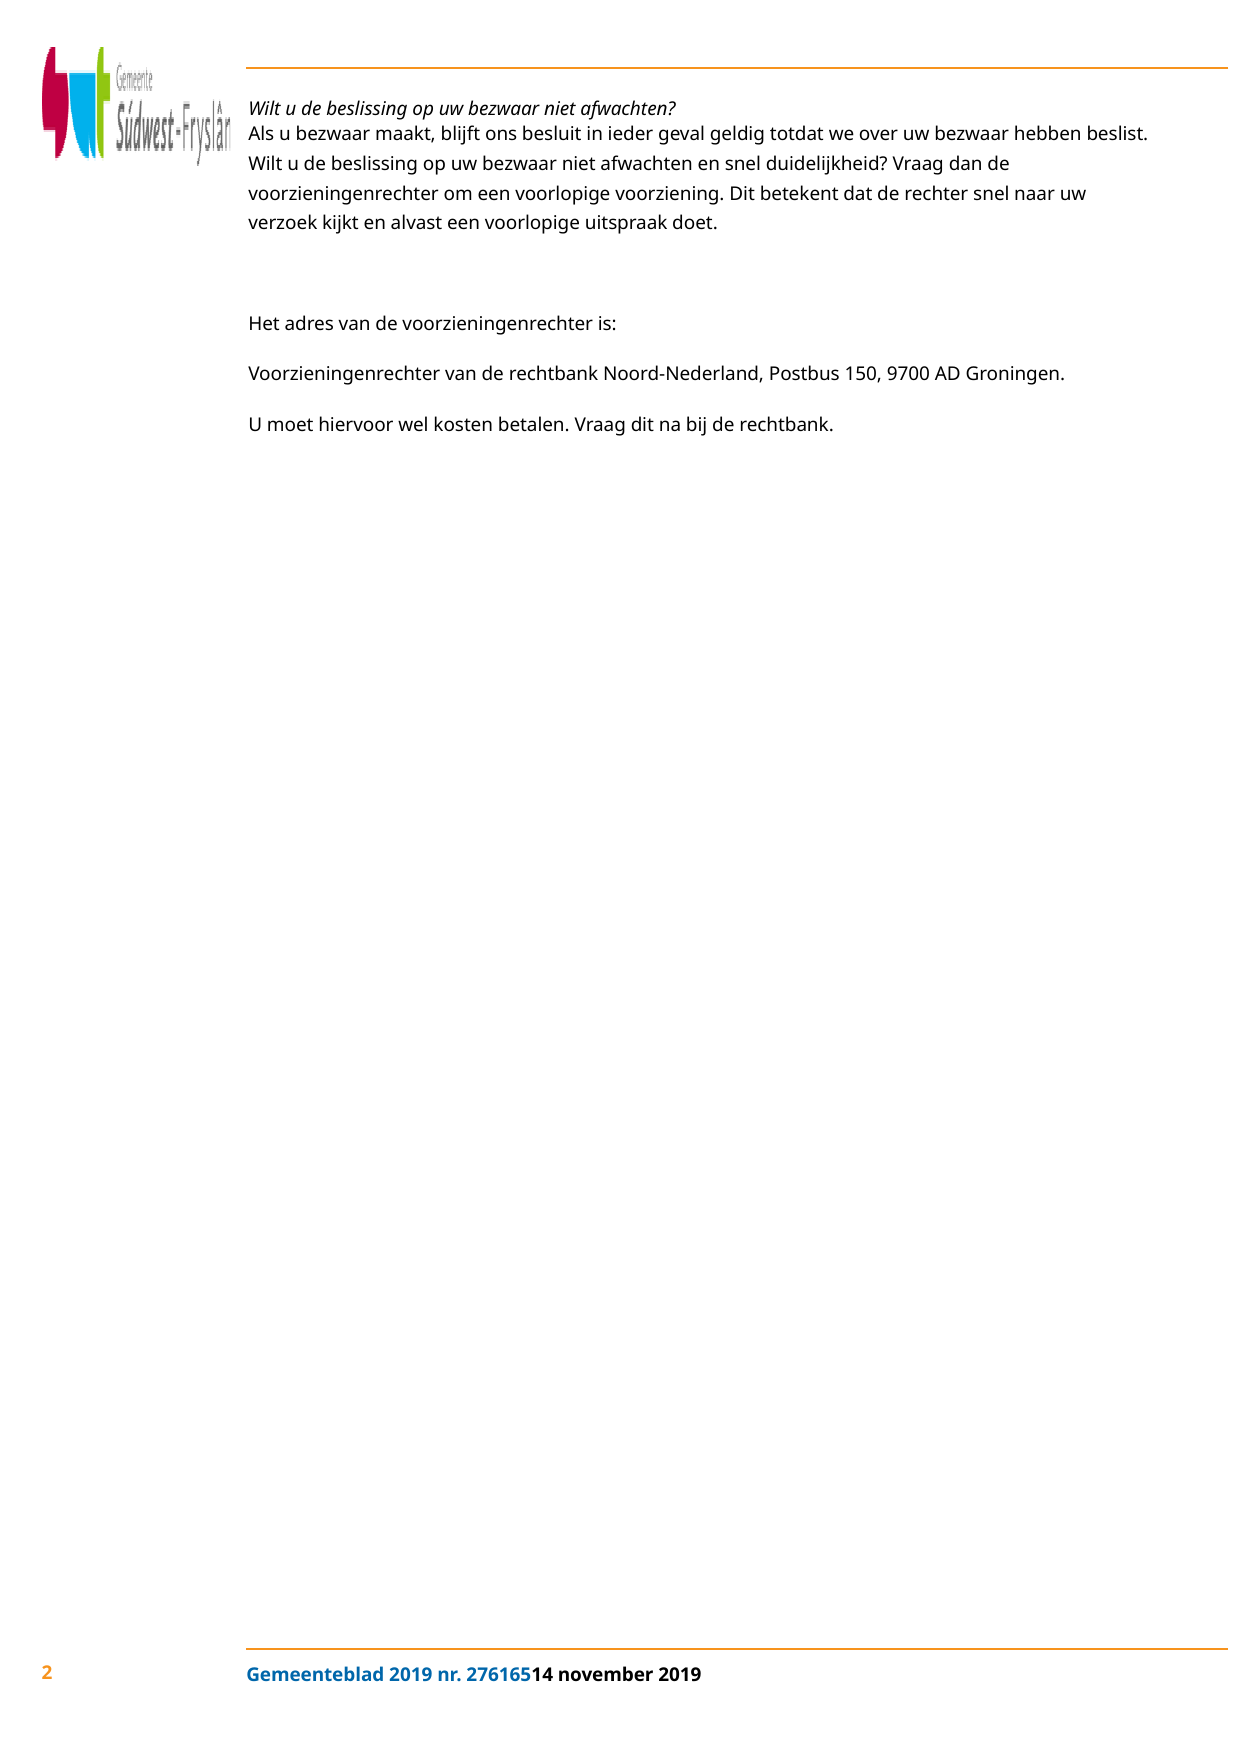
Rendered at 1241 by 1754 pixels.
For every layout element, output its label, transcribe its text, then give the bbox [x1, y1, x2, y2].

text Als u bezwaar maakt, blijft ons besluit in ieder geval geldig totdat we over uw bezwaar hebben beslist. Wilt u de beslissing op uw bezwaar niet afwachten en snel duidelijkheid? Vraag dan de voorzieningenrechter om een voorlopige voorziening. Dit betekent dat de rechter snel naar uw verzoek kijkt en alvast een voorlopige uitspraak doet. [248, 121, 1152, 235]
text Het adres van de voorzieningenrechter is: [248, 310, 1152, 336]
text Voorzieningenrechter van de rechtbank Noord-Nederland, Postbus 150, 9700 AD Groningen. [248, 361, 1152, 386]
picture [41, 47, 231, 172]
text Wilt u de beslissing op uw bezwaar niet afwachten? [248, 95, 1152, 121]
text U moet hiervoor wel kosten betalen. Vraag dit na bij de rechtbank. [248, 411, 1152, 437]
